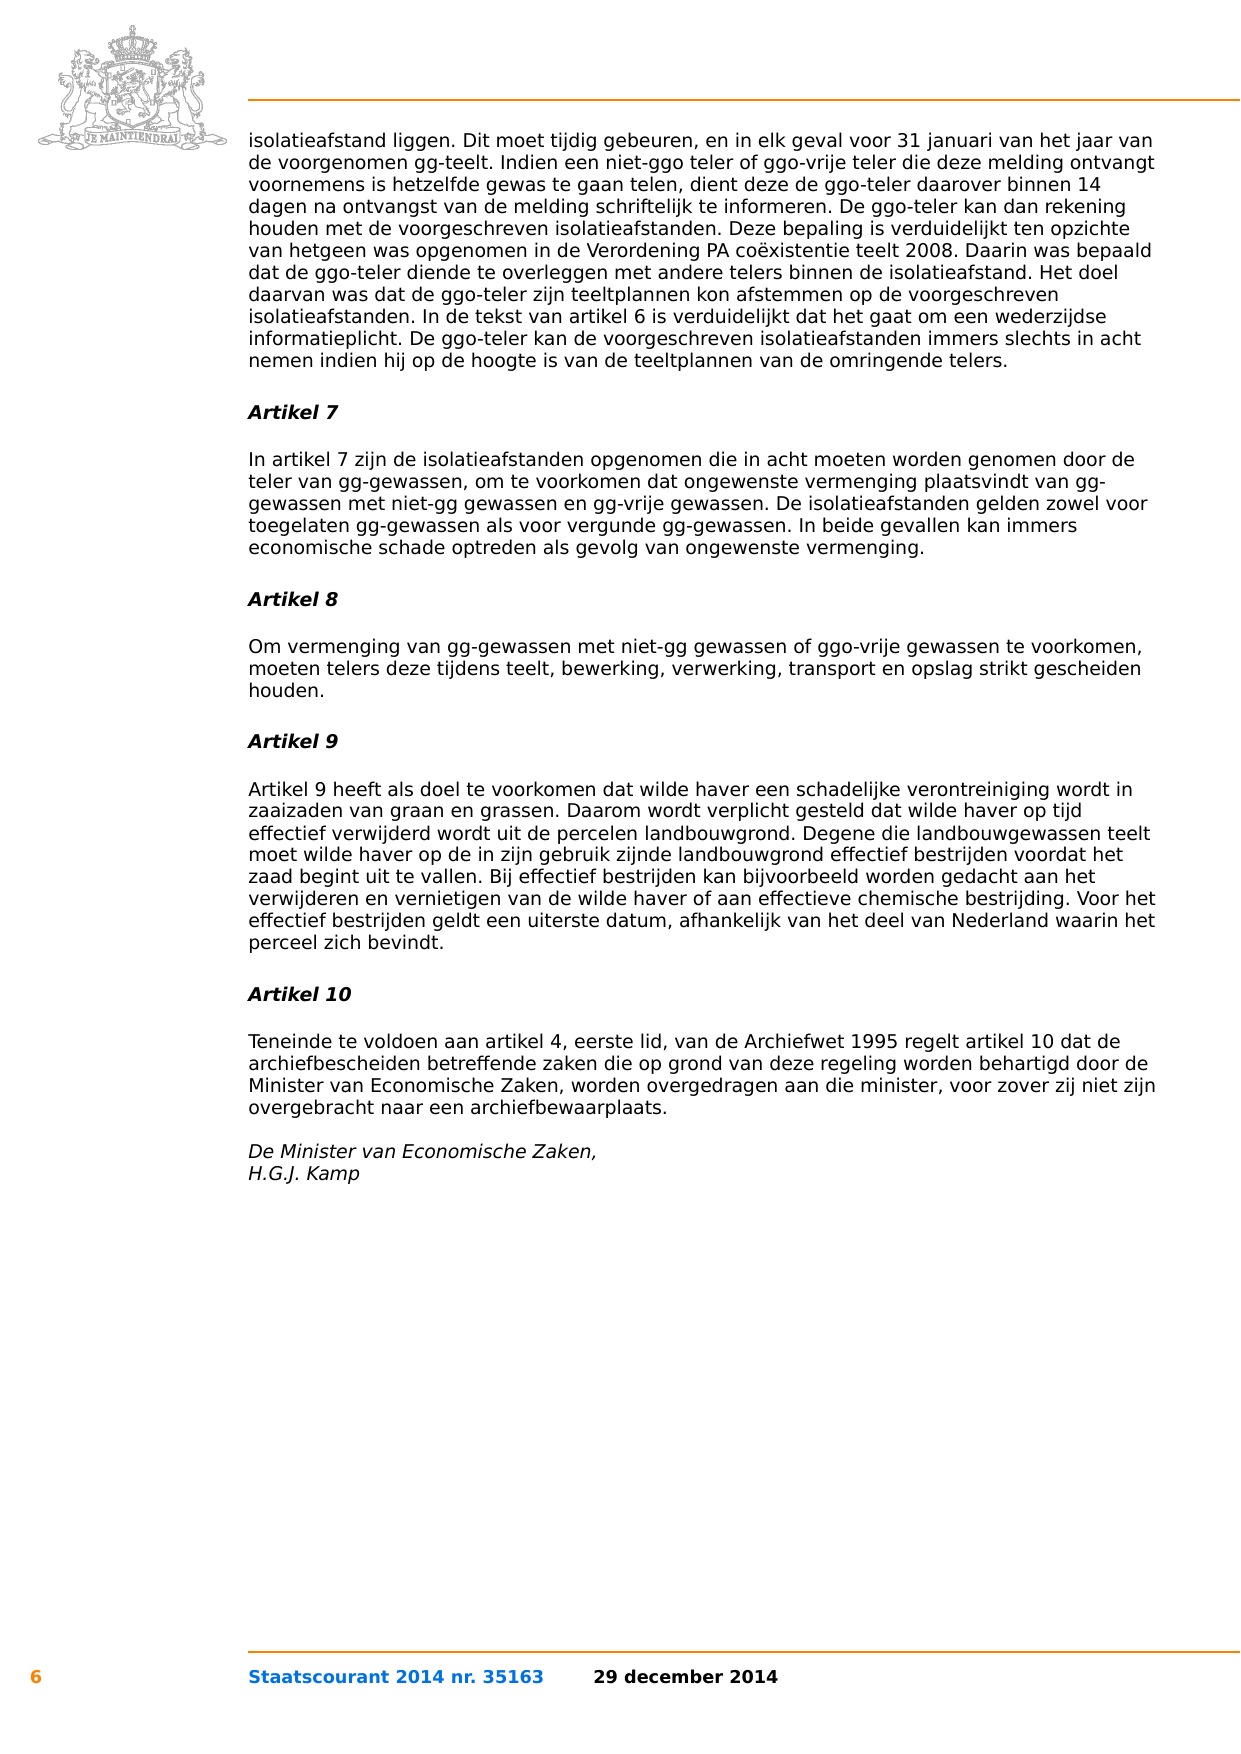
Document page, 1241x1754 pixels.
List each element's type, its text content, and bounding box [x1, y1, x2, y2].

text Teneinde te voldoen aan artikel 4, eerste lid, van de Archiefwet 1995 regelt artikel 10 dat de archiefbescheiden betreffende zaken die op grond van deze regeling worden behartigd door de Minister van Economische Zaken, worden overgedragen aan die minister, voor zover zij niet zijn overgebracht naar een archiefbewaarplaats. [248, 1031, 1163, 1119]
subtitle Artikel 7 [248, 402, 1163, 424]
picture [38, 25, 227, 150]
text isolatieafstand liggen. Dit moet tijdig gebeuren, en in elk geval voor 31 januari van het jaar van de voorgenomen gg-teelt. Indien een niet-ggo teler of ggo-vrije teler die deze melding ontvangt voornemens is hetzelfde gewas te gaan telen, dient deze de ggo-teler daarover binnen 14 dagen na ontvangst van de melding schriftelijk te informeren. De ggo-teler kan dan rekening houden met de voorgeschreven isolatieafstanden. Deze bepaling is verduidelijkt ten opzichte van hetgeen was opgenomen in de Verordening PA coëxistentie teelt 2008. Daarin was bepaald dat de ggo-teler diende te overleggen met andere telers binnen de isolatieafstand. Het doel daarvan was dat de ggo-teler zijn teeltplannen kon afstemmen op de voorgeschreven isolatieafstanden. In de tekst van artikel 6 is verduidelijkt dat het gaat om een wederzijdse informatieplicht. De ggo-teler kan de voorgeschreven isolatieafstanden immers slechts in acht nemen indien hij op de hoogte is van de teeltplannen van de omringende telers. [248, 130, 1163, 372]
text Artikel 9 heeft als doel te voorkomen dat wilde haver een schadelijke verontreiniging wordt in zaaizaden van graan en grassen. Daarom wordt verplicht gesteld dat wilde haver op tijd effectief verwijderd wordt uit de percelen landbouwgrond. Degene die landbouwgewassen teelt moet wilde haver op de in zijn gebruik zijnde landbouwgrond effectief bestrijden voordat het zaad begint uit te vallen. Bij effectief bestrijden kan bijvoorbeeld worden gedacht aan het verwijderen en vernietigen van de wilde haver of aan effectieve chemische bestrijding. Voor het effectief bestrijden geldt een uiterste datum, afhankelijk van het deel van Nederland waarin het perceel zich bevindt. [248, 778, 1163, 954]
text In artikel 7 zijn de isolatieafstanden opgenomen die in acht moeten worden genomen door de teler van gg-gewassen, om te voorkomen dat ongewenste vermenging plaatsvindt van gg-gewassen met niet-gg gewassen en gg-vrije gewassen. De isolatieafstanden gelden zowel voor toegelaten gg-gewassen als voor vergunde gg-gewassen. In beide gevallen kan immers economische schade optreden als gevolg van ongewenste vermenging. [248, 449, 1163, 558]
text Om vermenging van gg-gewassen met niet-gg gewassen of ggo-vrije gewassen te voorkomen, moeten telers deze tijdens teelt, bewerking, verwerking, transport en opslag strikt gescheiden houden. [248, 636, 1163, 701]
subtitle Artikel 8 [248, 588, 1163, 611]
subtitle Artikel 10 [248, 984, 1163, 1006]
subtitle Artikel 9 [248, 731, 1163, 753]
text De Minister van Economische Zaken, H.G.J. Kamp [248, 1141, 1163, 1185]
